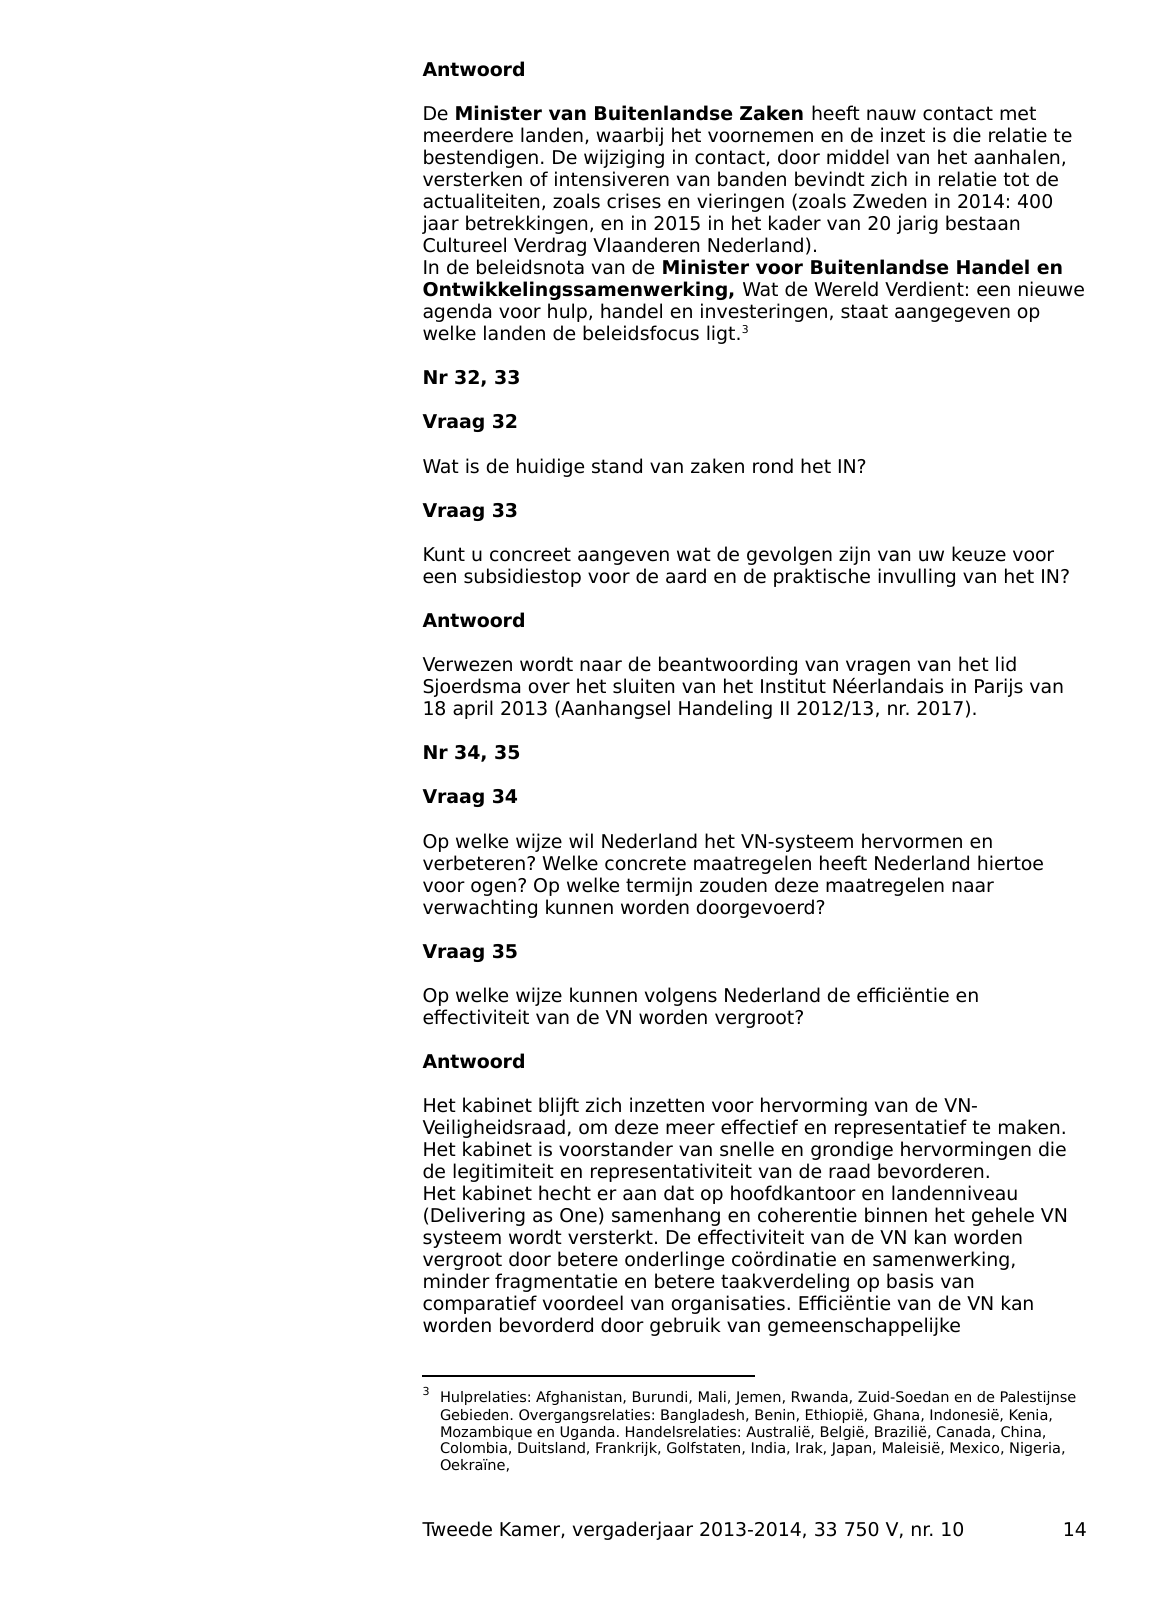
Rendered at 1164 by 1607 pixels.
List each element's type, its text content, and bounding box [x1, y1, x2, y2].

text Hulprelaties: Afghanistan, Burundi, Mali, Jemen, Rwanda, Zuid-Soedan en de Palestijnse Gebieden. Overgangsrelaties: Bangladesh, Benin, Ethiopië, Ghana, Indonesië, Kenia, Mozambique en Uganda. Handelsrelaties: Australië, België, Brazilië, Canada, China, Colombia, Duitsland, Frankrijk, Golfstaten, India, Irak, Japan, Maleisië, Mexico, Nigeria, Oekraïne, [422, 1385, 1087, 1474]
text Het kabinet hecht er aan dat op hoofdkantoor en landenniveau (Delivering as One) samenhang en coherentie binnen het gehele VN systeem wordt versterkt. De effectiviteit van de VN kan worden vergroot door betere onderlinge coördinatie en samenwerking, minder fragmentatie en betere taakverdeling op basis van comparatief voordeel van organisaties. Efficiëntie van de VN kan worden bevorderd door gebruik van gemeenschappelijke [422, 1183, 1087, 1337]
text Wat is de huidige stand van zaken rond het IN? [422, 456, 1087, 477]
subtitle Vraag 34 [422, 786, 1087, 808]
subtitle Antwoord [422, 610, 1087, 632]
subtitle Vraag 35 [422, 941, 1087, 963]
subtitle Nr 32, 33 [422, 367, 1087, 389]
text Het kabinet blijft zich inzetten voor hervorming van de VN-Veiligheidsraad, om deze meer effectief en representatief te maken. Het kabinet is voorstander van snelle en grondige hervormingen die de legitimiteit en representativiteit van de raad bevorderen. [422, 1095, 1087, 1183]
text Op welke wijze kunnen volgens Nederland de efficiëntie en effectiviteit van de VN worden vergroot? [422, 985, 1087, 1029]
subtitle Vraag 33 [422, 500, 1087, 522]
text In de beleidsnota van de Minister voor Buitenlandse Handel en Ontwikkelingssamenwerking, Wat de Wereld Verdient: een nieuwe agenda voor hulp, handel en investeringen, staat aangegeven op welke landen de beleidsfocus ligt. [422, 257, 1087, 345]
text Verwezen wordt naar de beantwoording van vragen van het lid Sjoerdsma over het sluiten van het Institut Néerlandais in Parijs van 18 april 2013 (Aanhangsel Handeling II 2012/13, nr. 2017). [422, 654, 1087, 720]
subtitle Antwoord [422, 59, 1087, 81]
subtitle Antwoord [422, 1051, 1087, 1073]
text De Minister van Buitenlandse Zaken heeft nauw contact met meerdere landen, waarbij het voornemen en de inzet is die relatie te bestendigen. De wijziging in contact, door middel van het aanhalen, versterken of intensiveren van banden bevindt zich in relatie tot de actualiteiten, zoals crises en vieringen (zoals Zweden in 2014: 400 jaar betrekkingen, en in 2015 in het kader van 20 jarig bestaan Cultureel Verdrag Vlaanderen Nederland). [422, 103, 1087, 257]
subtitle Vraag 32 [422, 411, 1087, 433]
text Kunt u concreet aangeven wat de gevolgen zijn van uw keuze voor een subsidiestop voor de aard en de praktische invulling van het IN? [422, 544, 1087, 588]
text Op welke wijze wil Nederland het VN-systeem hervormen en verbeteren? Welke concrete maatregelen heeft Nederland hiertoe voor ogen? Op welke termijn zouden deze maatregelen naar verwachting kunnen worden doorgevoerd? [422, 831, 1087, 918]
subtitle Nr 34, 35 [422, 742, 1087, 764]
